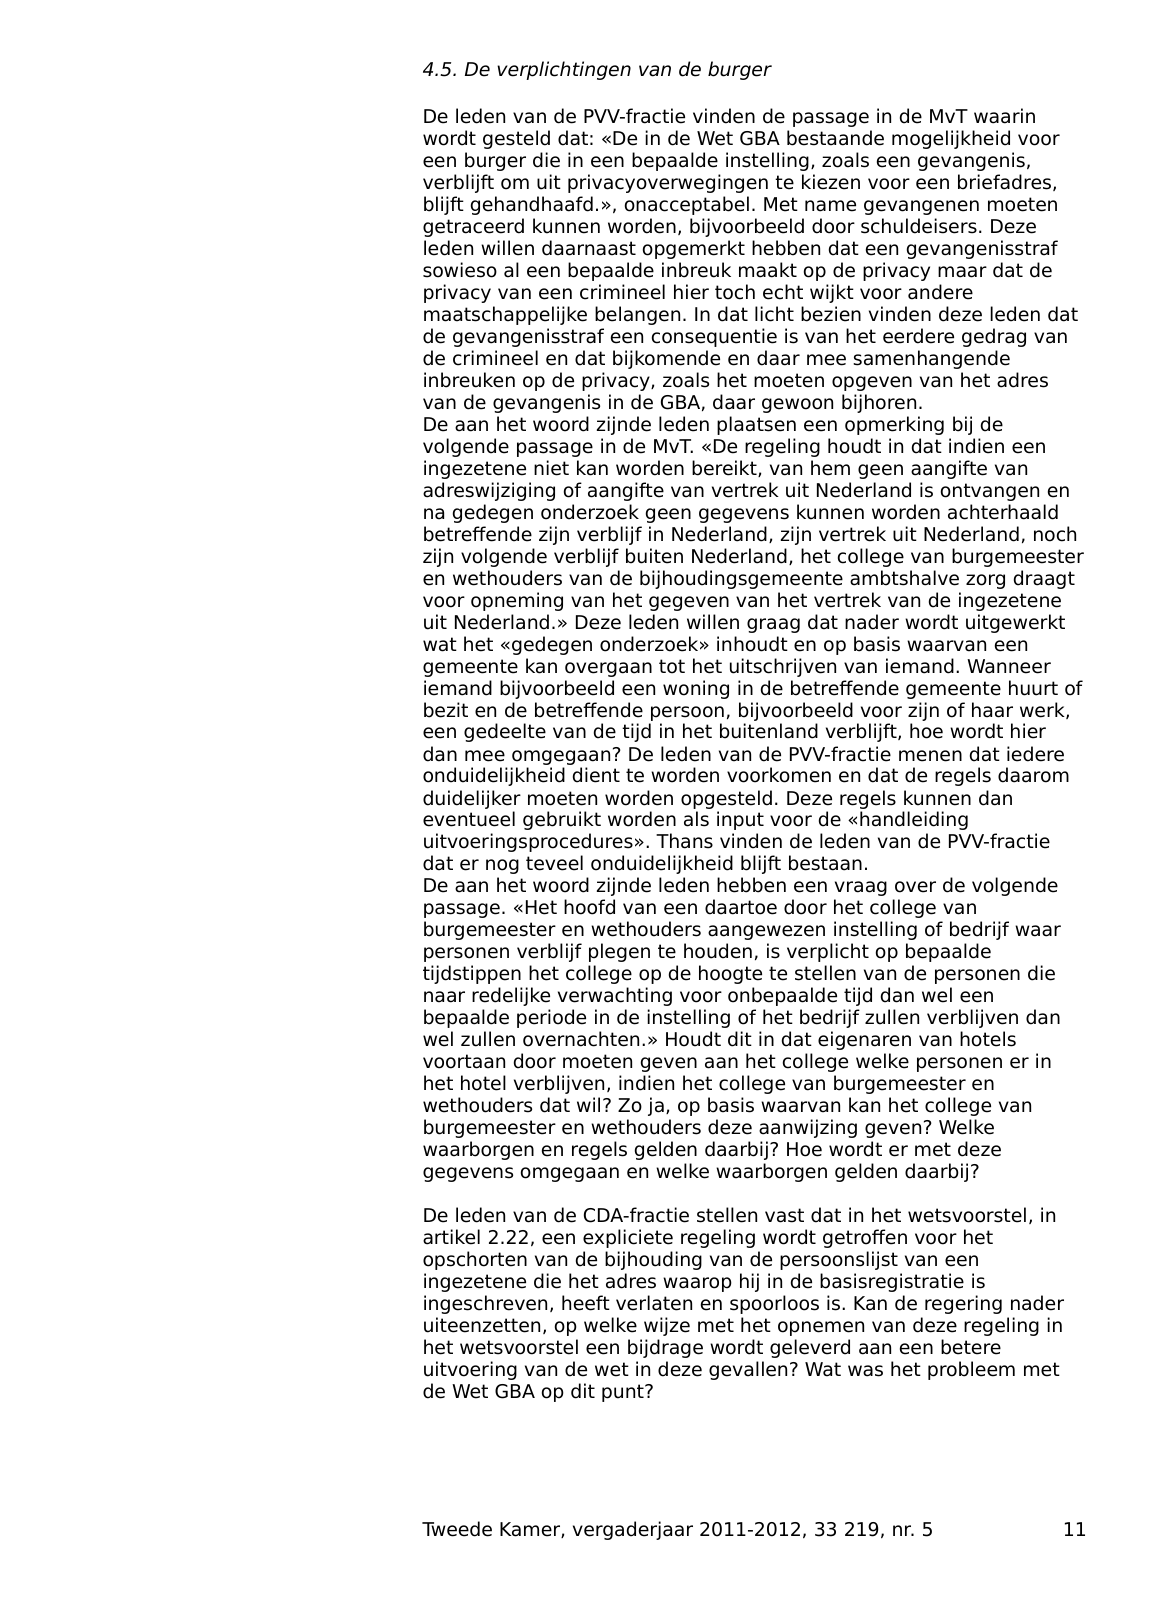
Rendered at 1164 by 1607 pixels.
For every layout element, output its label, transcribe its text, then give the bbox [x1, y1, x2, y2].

text De leden van de PVV-fractie vinden de passage in de MvT waarin wordt gesteld dat: «De in de Wet GBA bestaande mogelijkheid voor een burger die in een bepaalde instelling, zoals een gevangenis, verblijft om uit privacyoverwegingen te kiezen voor een briefadres, blijft gehandhaafd.», onacceptabel. Met name gevangenen moeten getraceerd kunnen worden, bijvoorbeeld door schuldeisers. Deze leden willen daarnaast opgemerkt hebben dat een gevangenisstraf sowieso al een bepaalde inbreuk maakt op de privacy maar dat de privacy van een crimineel hier toch echt wijkt voor andere maatschappelijke belangen. In dat licht bezien vinden deze leden dat de gevangenisstraf een consequentie is van het eerdere gedrag van de crimineel en dat bijkomende en daar mee samenhangende inbreuken op de privacy, zoals het moeten opgeven van het adres van de gevangenis in de GBA, daar gewoon bijhoren. [422, 106, 1087, 414]
text De aan het woord zijnde leden plaatsen een opmerking bij de volgende passage in de MvT. «De regeling houdt in dat indien een ingezetene niet kan worden bereikt, van hem geen aangifte van adreswijziging of aangifte van vertrek uit Nederland is ontvangen en na gedegen onderzoek geen gegevens kunnen worden achterhaald betreffende zijn verblijf in Nederland, zijn vertrek uit Nederland, noch zijn volgende verblijf buiten Nederland, het college van burgemeester en wethouders van de bijhoudingsgemeente ambtshalve zorg draagt voor opneming van het gegeven van het vertrek van de ingezetene uit Nederland.» Deze leden willen graag dat nader wordt uitgewerkt wat het «gedegen onderzoek» inhoudt en op basis waarvan een gemeente kan overgaan tot het uitschrijven van iemand. Wanneer iemand bijvoorbeeld een woning in de betreffende gemeente huurt of bezit en de betreffende persoon, bijvoorbeeld voor zijn of haar werk, een gedeelte van de tijd in het buitenland verblijft, hoe wordt hier dan mee omgegaan? De leden van de PVV-fractie menen dat iedere onduidelijkheid dient te worden voorkomen en dat de regels daarom duidelijker moeten worden opgesteld. Deze regels kunnen dan eventueel gebruikt worden als input voor de «handleiding uitvoeringsprocedures». Thans vinden de leden van de PVV-fractie dat er nog teveel onduidelijkheid blijft bestaan. [422, 414, 1087, 875]
subtitle 4.5. De verplichtingen van de burger [422, 59, 1087, 81]
text De aan het woord zijnde leden hebben een vraag over de volgende passage. «Het hoofd van een daartoe door het college van burgemeester en wethouders aangewezen instelling of bedrijf waar personen verblijf plegen te houden, is verplicht op bepaalde tijdstippen het college op de hoogte te stellen van de personen die naar redelijke verwachting voor onbepaalde tijd dan wel een bepaalde periode in de instelling of het bedrijf zullen verblijven dan wel zullen overnachten.» Houdt dit in dat eigenaren van hotels voortaan door moeten geven aan het college welke personen er in het hotel verblijven, indien het college van burgemeester en wethouders dat wil? Zo ja, op basis waarvan kan het college van burgemeester en wethouders deze aanwijzing geven? Welke waarborgen en regels gelden daarbij? Hoe wordt er met deze gegevens omgegaan en welke waarborgen gelden daarbij? [422, 875, 1087, 1183]
text De leden van de CDA-fractie stellen vast dat in het wetsvoorstel, in artikel 2.22, een expliciete regeling wordt getroffen voor het opschorten van de bijhouding van de persoonslijst van een ingezetene die het adres waarop hij in de basisregistratie is ingeschreven, heeft verlaten en spoorloos is. Kan de regering nader uiteenzetten, op welke wijze met het opnemen van deze regeling in het wetsvoorstel een bijdrage wordt geleverd aan een betere uitvoering van de wet in deze gevallen? Wat was het probleem met de Wet GBA op dit punt? [422, 1205, 1087, 1403]
